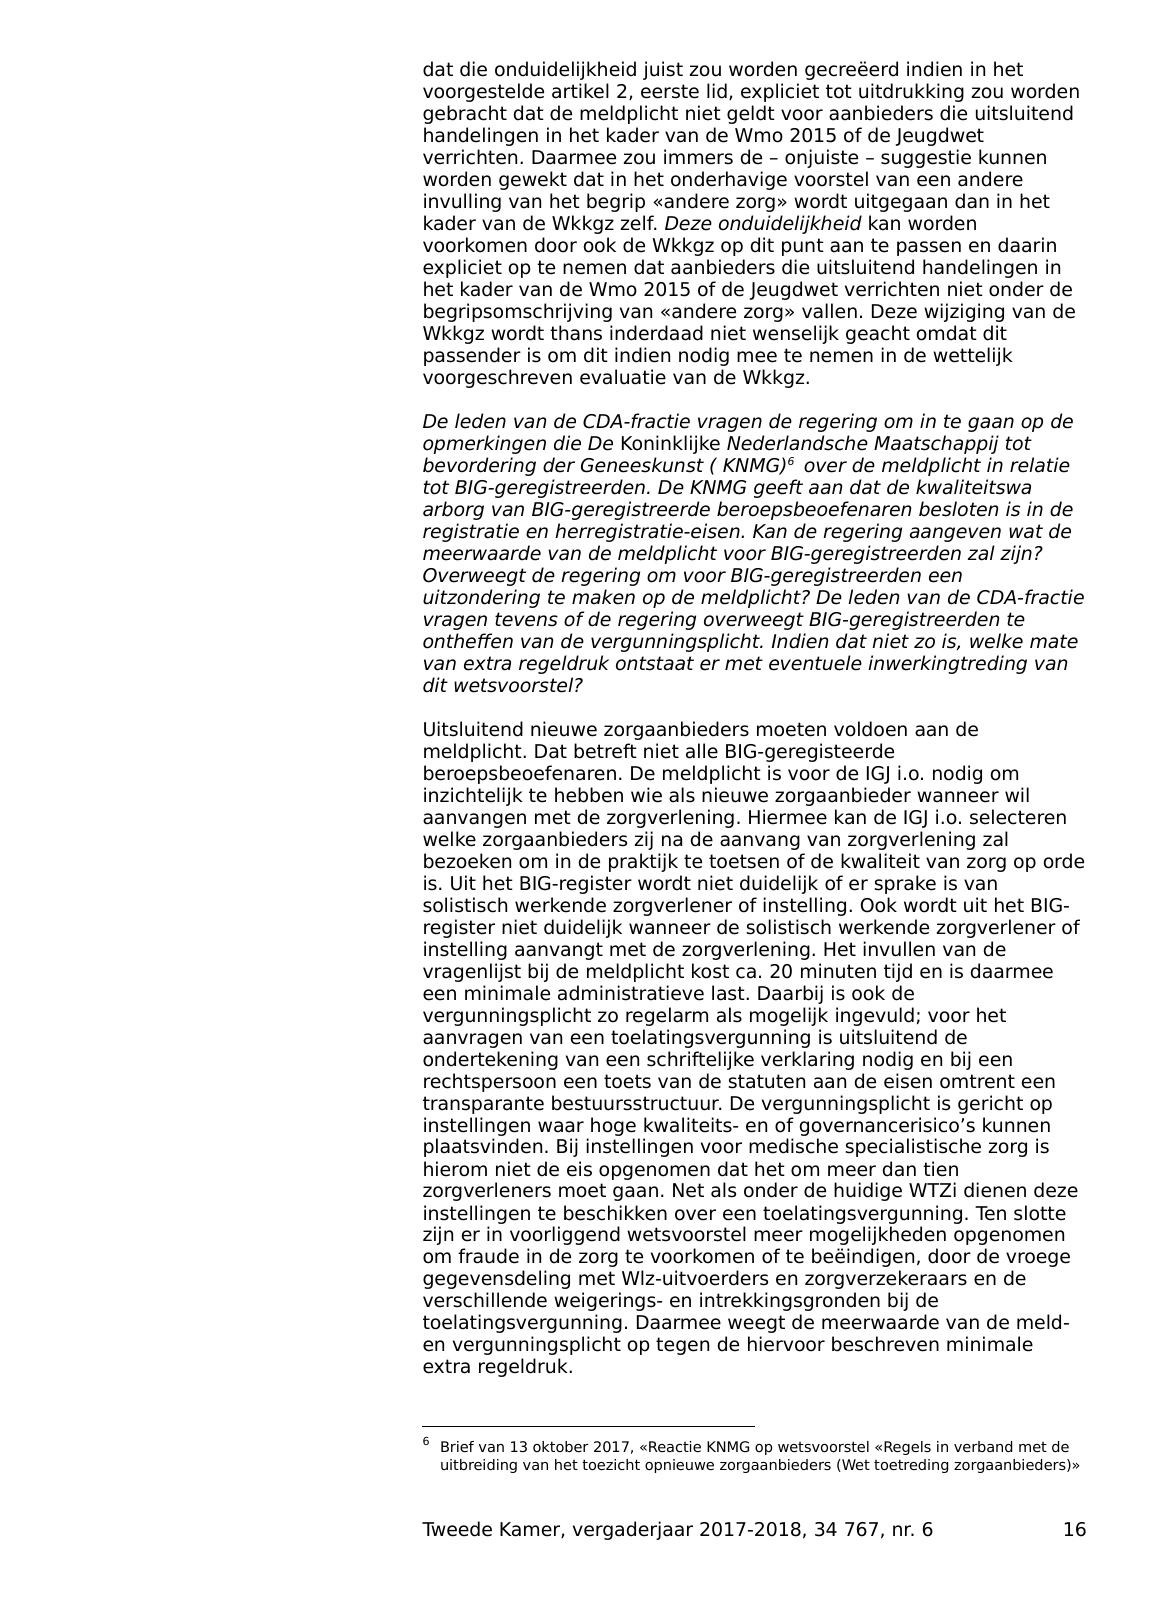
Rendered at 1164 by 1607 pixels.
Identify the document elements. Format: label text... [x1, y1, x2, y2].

text De leden van de CDA-fractie vragen de regering om in te gaan op de opmerkingen die De Koninklijke Nederlandsche Maatschappij tot bevordering der Geneeskunst ( KNMG) over de meldplicht in relatie tot BIG-geregistreerden. De KNMG geeft aan dat de kwaliteitswa arborg van BIG-geregistreerde beroepsbeoefenaren besloten is in de registratie en herregistratie-eisen. Kan de regering aangeven wat de meerwaarde van de meldplicht voor BIG-geregistreerden zal zijn? Overweegt de regering om voor BIG-geregistreerden een uitzondering te maken op de meldplicht? De leden van de CDA-fractie vragen tevens of de regering overweegt BIG-geregistreerden te ontheffen van de vergunningsplicht. Indien dat niet zo is, welke mate van extra regeldruk ontstaat er met eventuele inwerkingtreding van dit wetsvoorstel? [422, 411, 1087, 697]
text Brief van 13 oktober 2017, «Reactie KNMG op wetsvoorstel «Regels in verband met de uitbreiding van het toezicht opnieuwe zorgaanbieders (Wet toetreding zorgaanbieders)» [422, 1435, 1087, 1474]
text Uitsluitend nieuwe zorgaanbieders moeten voldoen aan de meldplicht. Dat betreft niet alle BIG-geregisteerde beroepsbeoefenaren. De meldplicht is voor de IGJ i.o. nodig om inzichtelijk te hebben wie als nieuwe zorgaanbieder wanneer wil aanvangen met de zorgverlening. Hiermee kan de IGJ i.o. selecteren welke zorgaanbieders zij na de aanvang van zorgverlening zal bezoeken om in de praktijk te toetsen of de kwaliteit van zorg op orde is. Uit het BIG-register wordt niet duidelijk of er sprake is van solistisch werkende zorgverlener of instelling. Ook wordt uit het BIG-register niet duidelijk wanneer de solistisch werkende zorgverlener of instelling aanvangt met de zorgverlening. Het invullen van de vragenlijst bij de meldplicht kost ca. 20 minuten tijd en is daarmee een minimale administratieve last. Daarbij is ook de vergunningsplicht zo regelarm als mogelijk ingevuld; voor het aanvragen van een toelatingsvergunning is uitsluitend de ondertekening van een schriftelijke verklaring nodig en bij een rechtspersoon een toets van de statuten aan de eisen omtrent een transparante bestuursstructuur. De vergunningsplicht is gericht op instellingen waar hoge kwaliteits- en of governancerisico’s kunnen plaatsvinden. Bij instellingen voor medische specialistische zorg is hierom niet de eis opgenomen dat het om meer dan tien zorgverleners moet gaan. Net als onder de huidige WTZi dienen deze instellingen te beschikken over een toelatingsvergunning. Ten slotte zijn er in voorliggend wetsvoorstel meer mogelijkheden opgenomen om fraude in de zorg te voorkomen of te beëindigen, door de vroege gegevensdeling met Wlz-uitvoerders en zorgverzekeraars en de verschillende weigerings- en intrekkingsgronden bij de toelatingsvergunning. Daarmee weegt de meerwaarde van de meld- en vergunningsplicht op tegen de hiervoor beschreven minimale extra regeldruk. [422, 719, 1087, 1378]
text dat die onduidelijkheid juist zou worden gecreëerd indien in het voorgestelde artikel 2, eerste lid, expliciet tot uitdrukking zou worden gebracht dat de meldplicht niet geldt voor aanbieders die uitsluitend handelingen in het kader van de Wmo 2015 of de Jeugdwet verrichten. Daarmee zou immers de – onjuiste – suggestie kunnen worden gewekt dat in het onderhavige voorstel van een andere invulling van het begrip «andere zorg» wordt uitgegaan dan in het kader van de Wkkgz zelf. Deze onduidelijkheid kan worden voorkomen door ook de Wkkgz op dit punt aan te passen en daarin expliciet op te nemen dat aanbieders die uitsluitend handelingen in het kader van de Wmo 2015 of de Jeugdwet verrichten niet onder de begripsomschrijving van «andere zorg» vallen. Deze wijziging van de Wkkgz wordt thans inderdaad niet wenselijk geacht omdat dit passender is om dit indien nodig mee te nemen in de wettelijk voorgeschreven evaluatie van de Wkkgz. [422, 59, 1087, 389]
